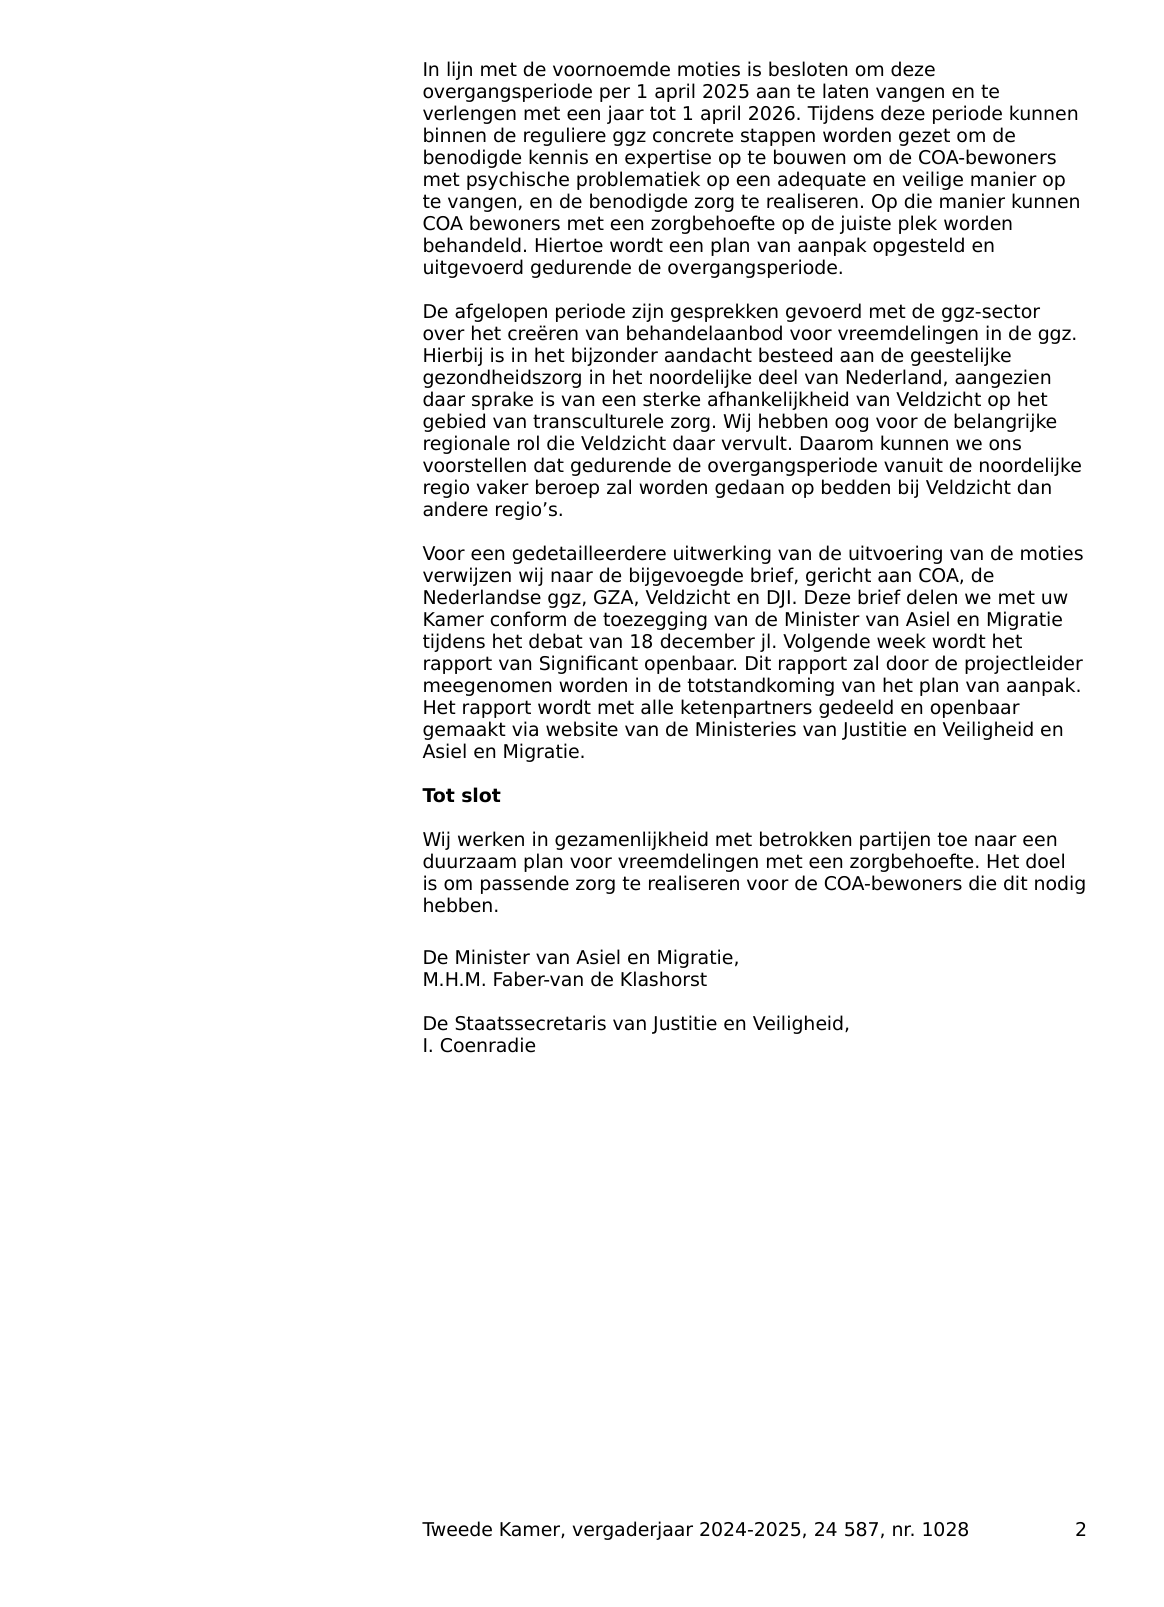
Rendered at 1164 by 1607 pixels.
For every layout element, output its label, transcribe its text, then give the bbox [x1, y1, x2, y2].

subtitle Tot slot [422, 785, 1087, 807]
text De Staatssecretaris van Justitie en Veiligheid, I. Coenradie [422, 1013, 1087, 1057]
text In lijn met de voornoemde moties is besloten om deze overgangsperiode per 1 april 2025 aan te laten vangen en te verlengen met een jaar tot 1 april 2026. Tijdens deze periode kunnen binnen de reguliere ggz concrete stappen worden gezet om de benodigde kennis en expertise op te bouwen om de COA-bewoners met psychische problematiek op een adequate en veilige manier op te vangen, en de benodigde zorg te realiseren. Op die manier kunnen COA bewoners met een zorgbehoefte op de juiste plek worden behandeld. Hiertoe wordt een plan van aanpak opgesteld en uitgevoerd gedurende de overgangsperiode. [422, 59, 1087, 279]
text De Minister van Asiel en Migratie, M.H.M. Faber-van de Klashorst [422, 947, 1087, 991]
text De afgelopen periode zijn gesprekken gevoerd met de ggz-sector over het creëren van behandelaanbod voor vreemdelingen in de ggz. Hierbij is in het bijzonder aandacht besteed aan de geestelijke gezondheidszorg in het noordelijke deel van Nederland, aangezien daar sprake is van een sterke afhankelijkheid van Veldzicht op het gebied van transculturele zorg. Wij hebben oog voor de belangrijke regionale rol die Veldzicht daar vervult. Daarom kunnen we ons voorstellen dat gedurende de overgangsperiode vanuit de noordelijke regio vaker beroep zal worden gedaan op bedden bij Veldzicht dan andere regio’s. [422, 301, 1087, 521]
text Voor een gedetailleerdere uitwerking van de uitvoering van de moties verwijzen wij naar de bijgevoegde brief, gericht aan COA, de Nederlandse ggz, GZA, Veldzicht en DJI. Deze brief delen we met uw Kamer conform de toezegging van de Minister van Asiel en Migratie tijdens het debat van 18 december jl. Volgende week wordt het rapport van Significant openbaar. Dit rapport zal door de projectleider meegenomen worden in de totstandkoming van het plan van aanpak. Het rapport wordt met alle ketenpartners gedeeld en openbaar gemaakt via website van de Ministeries van Justitie en Veiligheid en Asiel en Migratie. [422, 543, 1087, 763]
text Wij werken in gezamenlijkheid met betrokken partijen toe naar een duurzaam plan voor vreemdelingen met een zorgbehoefte. Het doel is om passende zorg te realiseren voor de COA-bewoners die dit nodig hebben. [422, 829, 1087, 917]
